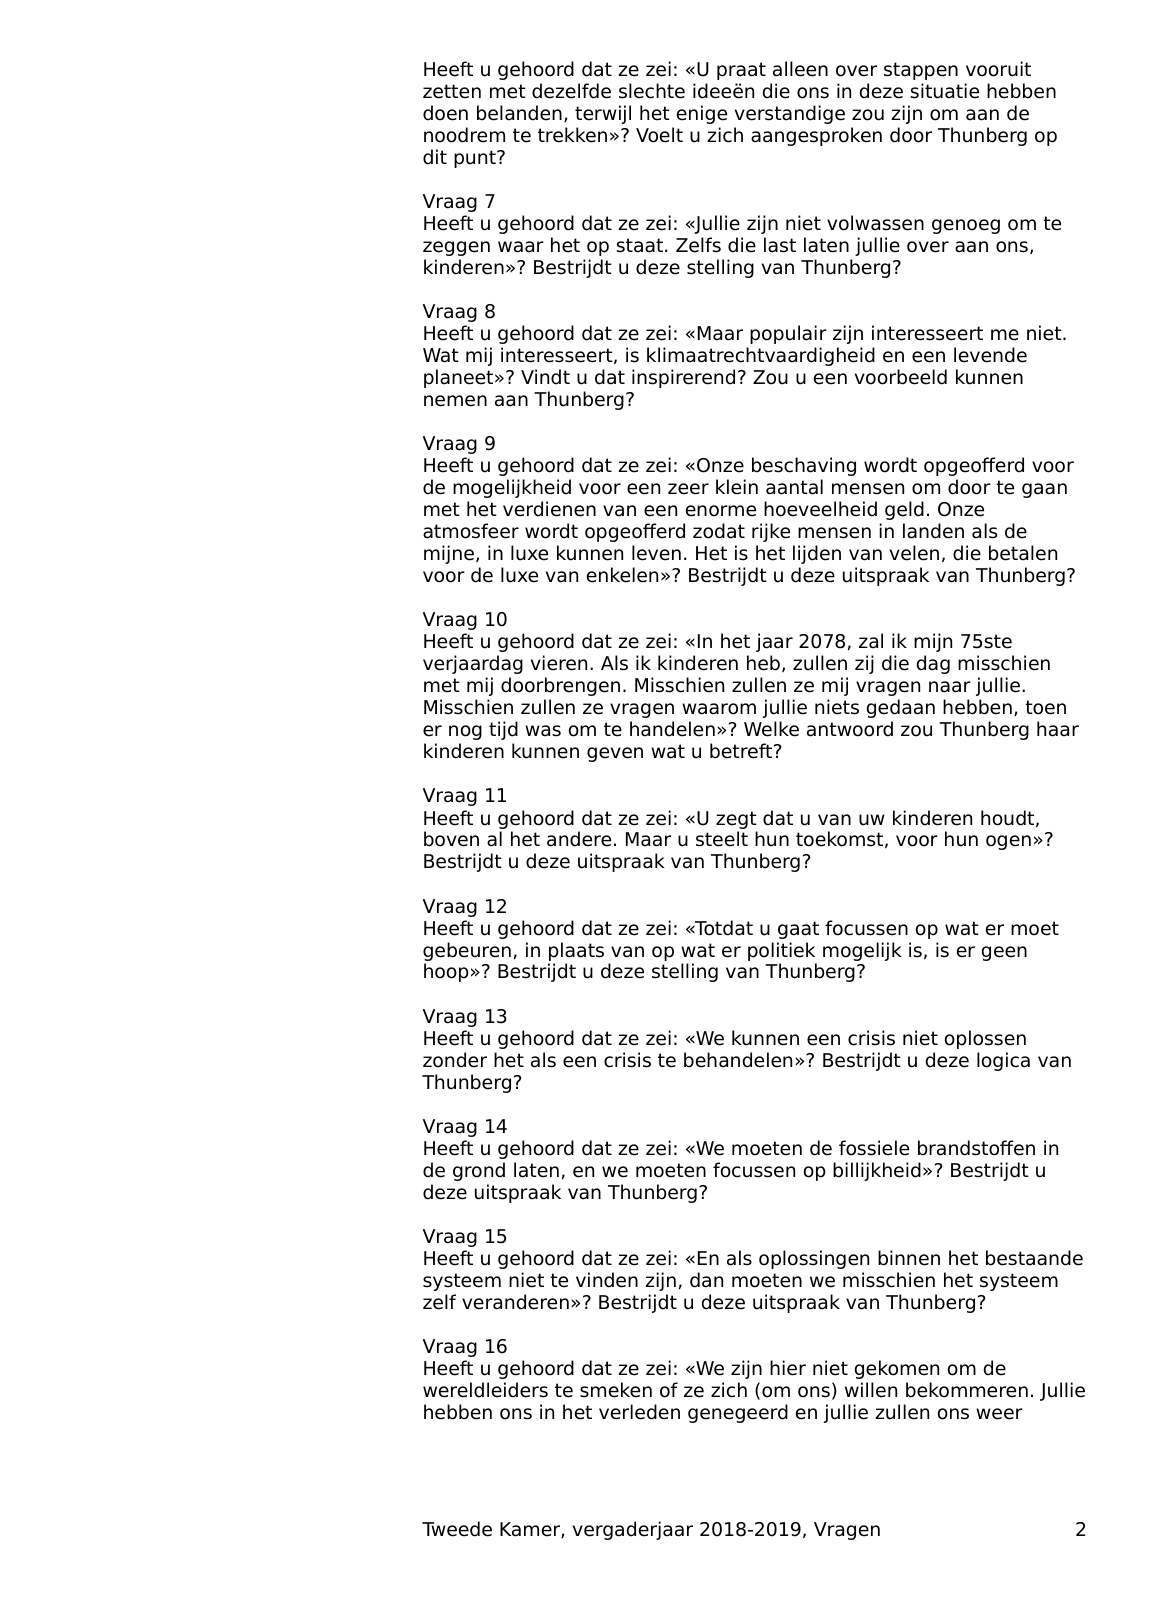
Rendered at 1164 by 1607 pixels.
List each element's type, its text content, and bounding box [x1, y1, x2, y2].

text Vraag 13 [422, 1006, 1087, 1028]
text Heeft u gehoord dat ze zei: «Maar populair zijn interesseert me niet. Wat mij interesseert, is klimaatrechtvaardigheid en een levende planeet»? Vindt u dat inspirerend? Zou u een voorbeeld kunnen nemen aan Thunberg? [422, 323, 1087, 411]
text Heeft u gehoord dat ze zei: «We zijn hier niet gekomen om de wereldleiders te smeken of ze zich (om ons) willen bekommeren. Jullie hebben ons in het verleden genegeerd en jullie zullen ons weer [422, 1358, 1087, 1424]
text Heeft u gehoord dat ze zei: «Totdat u gaat focussen op wat er moet gebeuren, in plaats van op wat er politiek mogelijk is, is er geen hoop»? Bestrijdt u deze stelling van Thunberg? [422, 917, 1087, 983]
text Vraag 16 [422, 1336, 1087, 1358]
text Heeft u gehoord dat ze zei: «En als oplossingen binnen het bestaande systeem niet te vinden zijn, dan moeten we misschien het systeem zelf veranderen»? Bestrijdt u deze uitspraak van Thunberg? [422, 1248, 1087, 1314]
text Vraag 11 [422, 785, 1087, 807]
text Heeft u gehoord dat ze zei: «We kunnen een crisis niet oplossen zonder het als een crisis te behandelen»? Bestrijdt u deze logica van Thunberg? [422, 1028, 1087, 1093]
text Vraag 10 [422, 609, 1087, 631]
text Heeft u gehoord dat ze zei: «We moeten de fossiele brandstoffen in de grond laten, en we moeten focussen op billijkheid»? Bestrijdt u deze uitspraak van Thunberg? [422, 1138, 1087, 1204]
text Vraag 15 [422, 1226, 1087, 1248]
text Heeft u gehoord dat ze zei: «In het jaar 2078, zal ik mijn 75ste verjaardag vieren. Als ik kinderen heb, zullen zij die dag misschien met mij doorbrengen. Misschien zullen ze mij vragen naar jullie. Misschien zullen ze vragen waarom jullie niets gedaan hebben, toen er nog tijd was om te handelen»? Welke antwoord zou Thunberg haar kinderen kunnen geven wat u betreft? [422, 631, 1087, 763]
text Vraag 7 [422, 191, 1087, 213]
text Heeft u gehoord dat ze zei: «U praat alleen over stappen vooruit zetten met dezelfde slechte ideeën die ons in deze situatie hebben doen belanden, terwijl het enige verstandige zou zijn om aan de noodrem te trekken»? Voelt u zich aangesproken door Thunberg op dit punt? [422, 59, 1087, 169]
text Heeft u gehoord dat ze zei: «Jullie zijn niet volwassen genoeg om te zeggen waar het op staat. Zelfs die last laten jullie over aan ons, kinderen»? Bestrijdt u deze stelling van Thunberg? [422, 213, 1087, 279]
text Heeft u gehoord dat ze zei: «Onze beschaving wordt opgeofferd voor de mogelijkheid voor een zeer klein aantal mensen om door te gaan met het verdienen van een enorme hoeveelheid geld. Onze atmosfeer wordt opgeofferd zodat rijke mensen in landen als de mijne, in luxe kunnen leven. Het is het lijden van velen, die betalen voor de luxe van enkelen»? Bestrijdt u deze uitspraak van Thunberg? [422, 455, 1087, 587]
text Heeft u gehoord dat ze zei: «U zegt dat u van uw kinderen houdt, boven al het andere. Maar u steelt hun toekomst, voor hun ogen»? Bestrijdt u deze uitspraak van Thunberg? [422, 807, 1087, 873]
text Vraag 8 [422, 301, 1087, 323]
text Vraag 12 [422, 896, 1087, 917]
text Vraag 14 [422, 1116, 1087, 1138]
text Vraag 9 [422, 433, 1087, 455]
